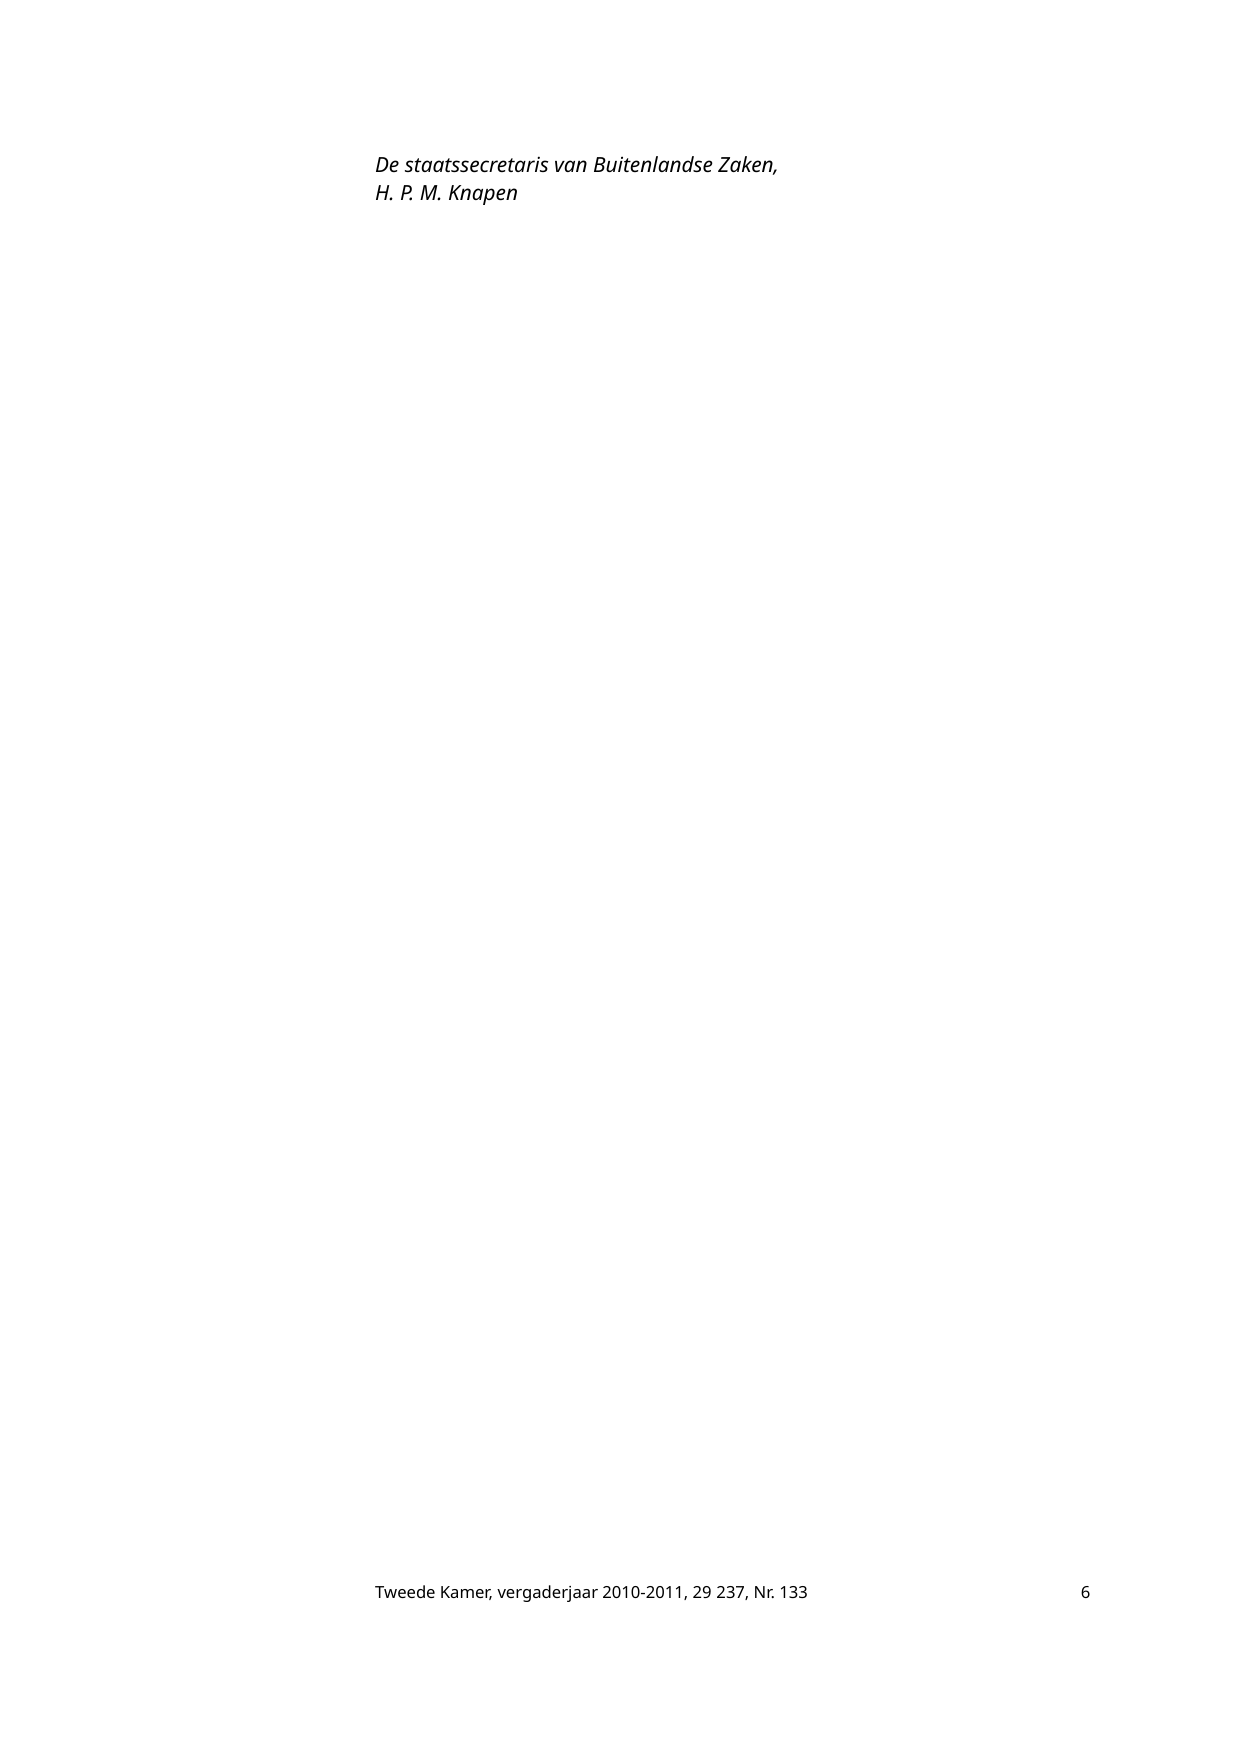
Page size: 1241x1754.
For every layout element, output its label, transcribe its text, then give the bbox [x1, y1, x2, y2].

text De staatssecretaris van Buitenlandse Zaken, [375, 150, 1090, 178]
text H. P. M. Knapen [375, 178, 1090, 207]
